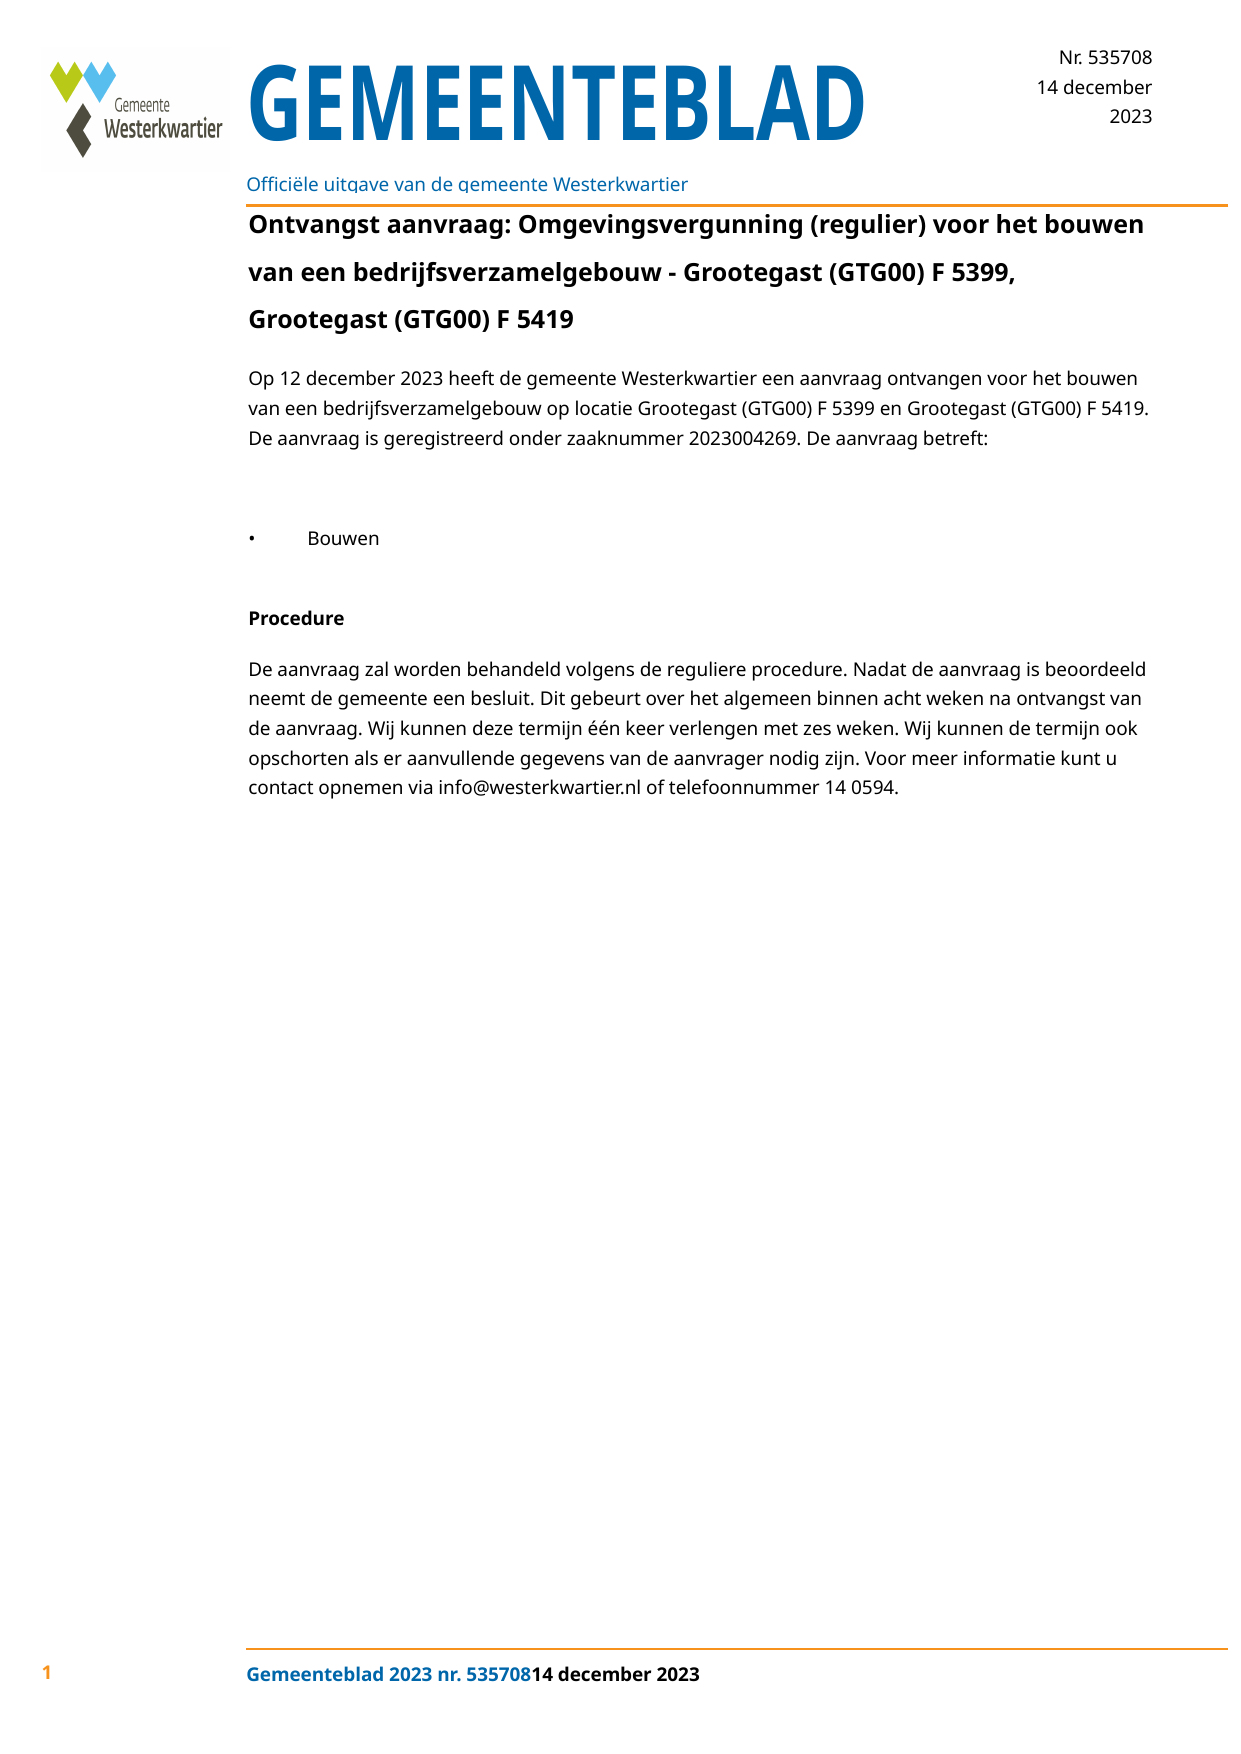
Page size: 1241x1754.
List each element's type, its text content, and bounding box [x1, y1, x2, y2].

text De aanvraag zal worden behandeld volgens de reguliere procedure. Nadat de aanvraag is beoordeeld neemt de gemeente een besluit. Dit gebeurt over het algemeen binnen acht weken na ontvangst van de aanvraag. Wij kunnen deze termijn één keer verlengen met zes weken. Wij kunnen de termijn ook opschorten als er aanvullende gegevens van de aanvrager nodig zijn. Voor meer informatie kunt u contact opnemen via info@westerkwartier.nl of telefoonnummer 14 0594. [248, 656, 1152, 800]
text Procedure [248, 606, 1152, 631]
text Ontvangst aanvraag: Omgevingsvergunning (regulier) voor het bouwen van een bedrijfsverzamelgebouw - Grootegast (GTG00) F 5399, Grootegast (GTG00) F 5419 [248, 207, 1152, 336]
list Bouwen [248, 526, 1152, 551]
picture [41, 47, 231, 172]
text Op 12 december 2023 heeft de gemeente Westerkwartier een aanvraag ontvangen voor het bouwen van een bedrijfsverzamelgebouw op locatie Grootegast (GTG00) F 5399 en Grootegast (GTG00) F 5419. De aanvraag is geregistreerd onder zaaknummer 2023004269. De aanvraag betreft: [248, 366, 1152, 450]
